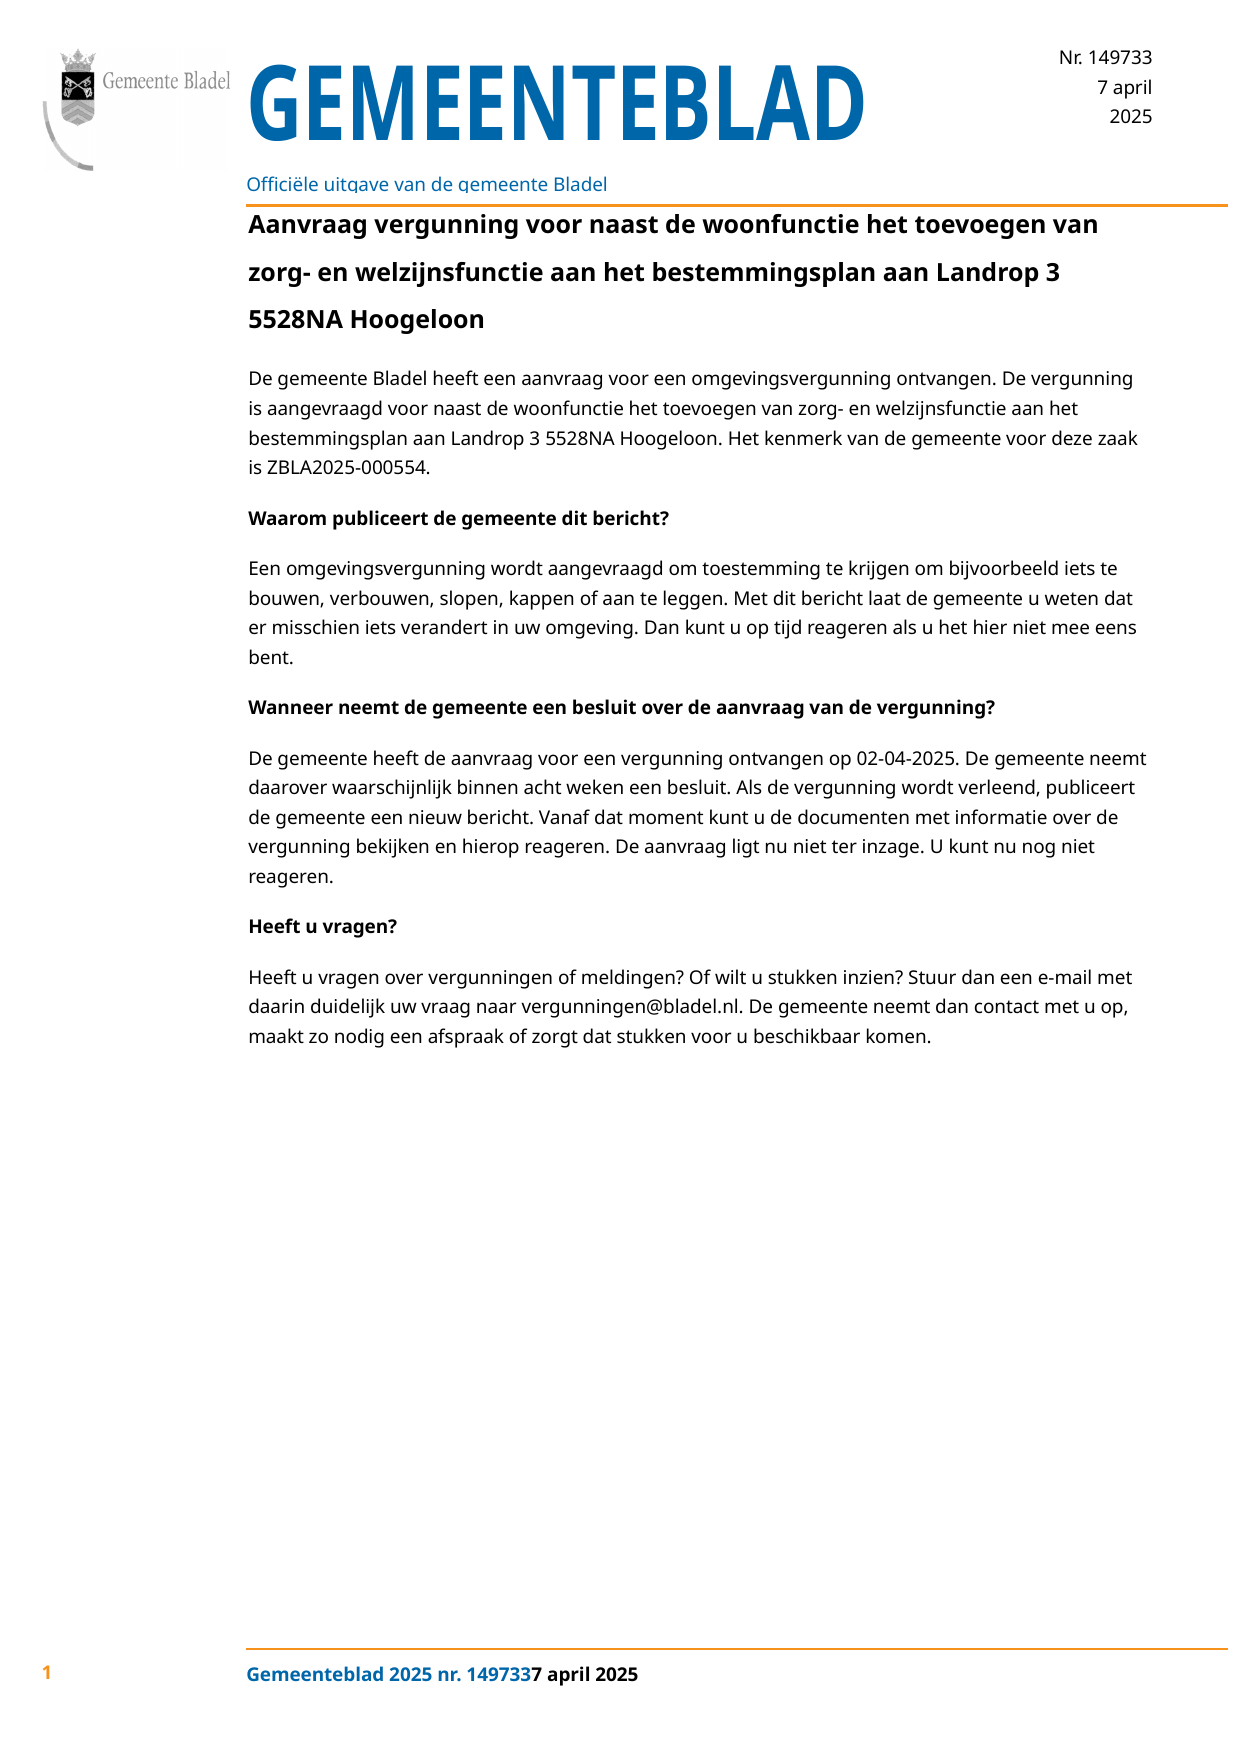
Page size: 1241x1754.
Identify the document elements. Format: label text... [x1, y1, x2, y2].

text Waarom publiceert de gemeente dit bericht? [248, 505, 1152, 530]
text Heeft u vragen? [248, 913, 1152, 939]
text Wanneer neemt de gemeente een besluit over de aanvraag van de vergunning? [248, 694, 1152, 720]
text Aanvraag vergunning voor naast de woonfunctie het toevoegen van zorg- en welzijnsfunctie aan het bestemmingsplan aan Landrop 3 5528NA Hoogeloon [248, 207, 1152, 336]
text De gemeente Bladel heeft een aanvraag voor een omgevingsvergunning ontvangen. De vergunning is aangevraagd voor naast de woonfunctie het toevoegen van zorg- en welzijnsfunctie aan het bestemmingsplan aan Landrop 3 5528NA Hoogeloon. Het kenmerk van de gemeente voor deze zaak is ZBLA2025-000554. [248, 366, 1152, 480]
text De gemeente heeft de aanvraag voor een vergunning ontvangen op 02-04-2025. De gemeente neemt daarover waarschijnlijk binnen acht weken een besluit. Als de vergunning wordt verleend, publiceert de gemeente een nieuw bericht. Vanaf dat moment kunt u de documenten met informatie over de vergunning bekijken en hierop reageren. De aanvraag ligt nu niet ter inzage. U kunt nu nog niet reageren. [248, 745, 1152, 889]
picture [41, 47, 231, 172]
text Heeft u vragen over vergunningen of meldingen? Of wilt u stukken inzien? Stuur dan een e-mail met daarin duidelijk uw vraag naar vergunningen@bladel.nl. De gemeente neemt dan contact met u op, maakt zo nodig een afspraak of zorgt dat stukken voor u beschikbaar komen. [248, 964, 1152, 1049]
text Een omgevingsvergunning wordt aangevraagd om toestemming te krijgen om bijvoorbeeld iets te bouwen, verbouwen, slopen, kappen of aan te leggen. Met dit bericht laat de gemeente u weten dat er misschien iets verandert in uw omgeving. Dan kunt u op tijd reageren als u het hier niet mee eens bent. [248, 555, 1152, 669]
